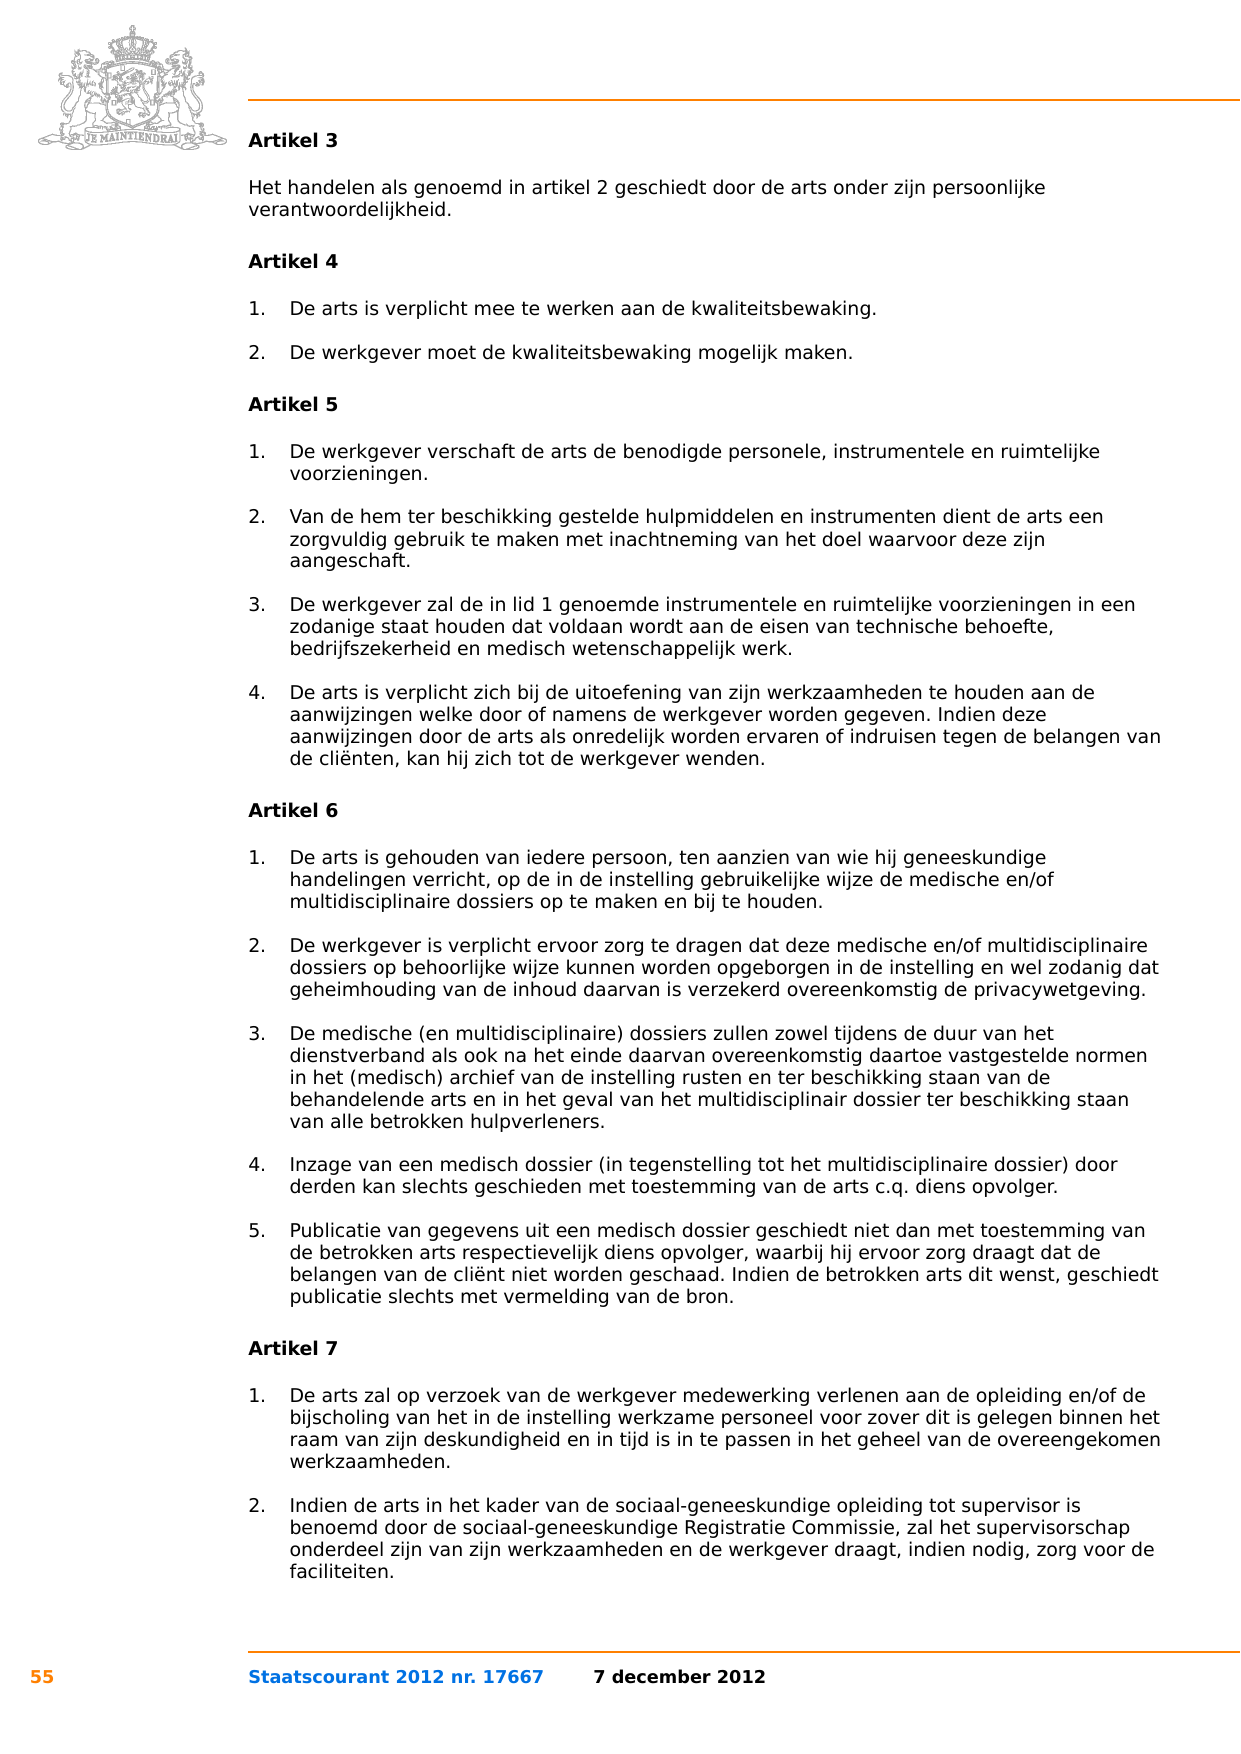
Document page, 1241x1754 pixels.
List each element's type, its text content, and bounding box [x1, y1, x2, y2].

subtitle Artikel 6 [248, 800, 1163, 822]
text 5. Publicatie van gegevens uit een medisch dossier geschiedt niet dan met toestemming van de betrokken arts respectievelijk diens opvolger, waarbij hij ervoor zorg draagt dat de belangen van de cliënt niet worden geschaad. Indien de betrokken arts dit wenst, geschiedt publicatie slechts met vermelding van de bron. [248, 1220, 1163, 1308]
picture [38, 25, 227, 150]
subtitle Artikel 5 [248, 394, 1163, 416]
text Het handelen als genoemd in artikel 2 geschiedt door de arts onder zijn persoonlijke verantwoordelijkheid. [248, 177, 1163, 221]
text 1. De werkgever verschaft de arts de benodigde personele, instrumentele en ruimtelijke voorzieningen. [248, 441, 1163, 484]
text 3. De medische (en multidisciplinaire) dossiers zullen zowel tijdens de duur van het dienstverband als ook na het einde daarvan overeenkomstig daartoe vastgestelde normen in het (medisch) archief van de instelling rusten en ter beschikking staan van de behandelende arts en in het geval van het multidisciplinair dossier ter beschikking staan van alle betrokken hulpverleners. [248, 1023, 1163, 1132]
text 1. De arts zal op verzoek van de werkgever medewerking verlenen aan de opleiding en/of de bijscholing van het in de instelling werkzame personeel voor zover dit is gelegen binnen het raam van zijn deskundigheid en in tijd is in te passen in het geheel van de overeengekomen werkzaamheden. [248, 1385, 1163, 1473]
text 2. De werkgever moet de kwaliteitsbewaking mogelijk maken. [248, 342, 1163, 364]
text 4. Inzage van een medisch dossier (in tegenstelling tot het multidisciplinaire dossier) door derden kan slechts geschieden met toestemming van de arts c.q. diens opvolger. [248, 1154, 1163, 1198]
text 2. Van de hem ter beschikking gestelde hulpmiddelen en instrumenten dient de arts een zorgvuldig gebruik te maken met inachtneming van het doel waarvoor deze zijn aangeschaft. [248, 506, 1163, 572]
text 2. Indien de arts in het kader van de sociaal-geneeskundige opleiding tot supervisor is benoemd door de sociaal-geneeskundige Registratie Commissie, zal het supervisorschap onderdeel zijn van zijn werkzaamheden en de werkgever draagt, indien nodig, zorg voor de faciliteiten. [248, 1495, 1163, 1583]
text 1. De arts is gehouden van iedere persoon, ten aanzien van wie hij geneeskundige handelingen verricht, op de in de instelling gebruikelijke wijze de medische en/of multidisciplinaire dossiers op te maken en bij te houden. [248, 847, 1163, 913]
text 2. De werkgever is verplicht ervoor zorg te dragen dat deze medische en/of multidisciplinaire dossiers op behoorlijke wijze kunnen worden opgeborgen in de instelling en wel zodanig dat geheimhouding van de inhoud daarvan is verzekerd overeenkomstig de privacywetgeving. [248, 935, 1163, 1001]
subtitle Artikel 3 [248, 130, 1163, 152]
text 1. De arts is verplicht mee te werken aan de kwaliteitsbewaking. [248, 298, 1163, 320]
text 3. De werkgever zal de in lid 1 genoemde instrumentele en ruimtelijke voorzieningen in een zodanige staat houden dat voldaan wordt aan de eisen van technische behoefte, bedrijfszekerheid en medisch wetenschappelijk werk. [248, 594, 1163, 660]
text 4. De arts is verplicht zich bij de uitoefening van zijn werkzaamheden te houden aan de aanwijzingen welke door of namens de werkgever worden gegeven. Indien deze aanwijzingen door de arts als onredelijk worden ervaren of indruisen tegen de belangen van de cliënten, kan hij zich tot de werkgever wenden. [248, 682, 1163, 770]
subtitle Artikel 4 [248, 251, 1163, 273]
subtitle Artikel 7 [248, 1338, 1163, 1360]
